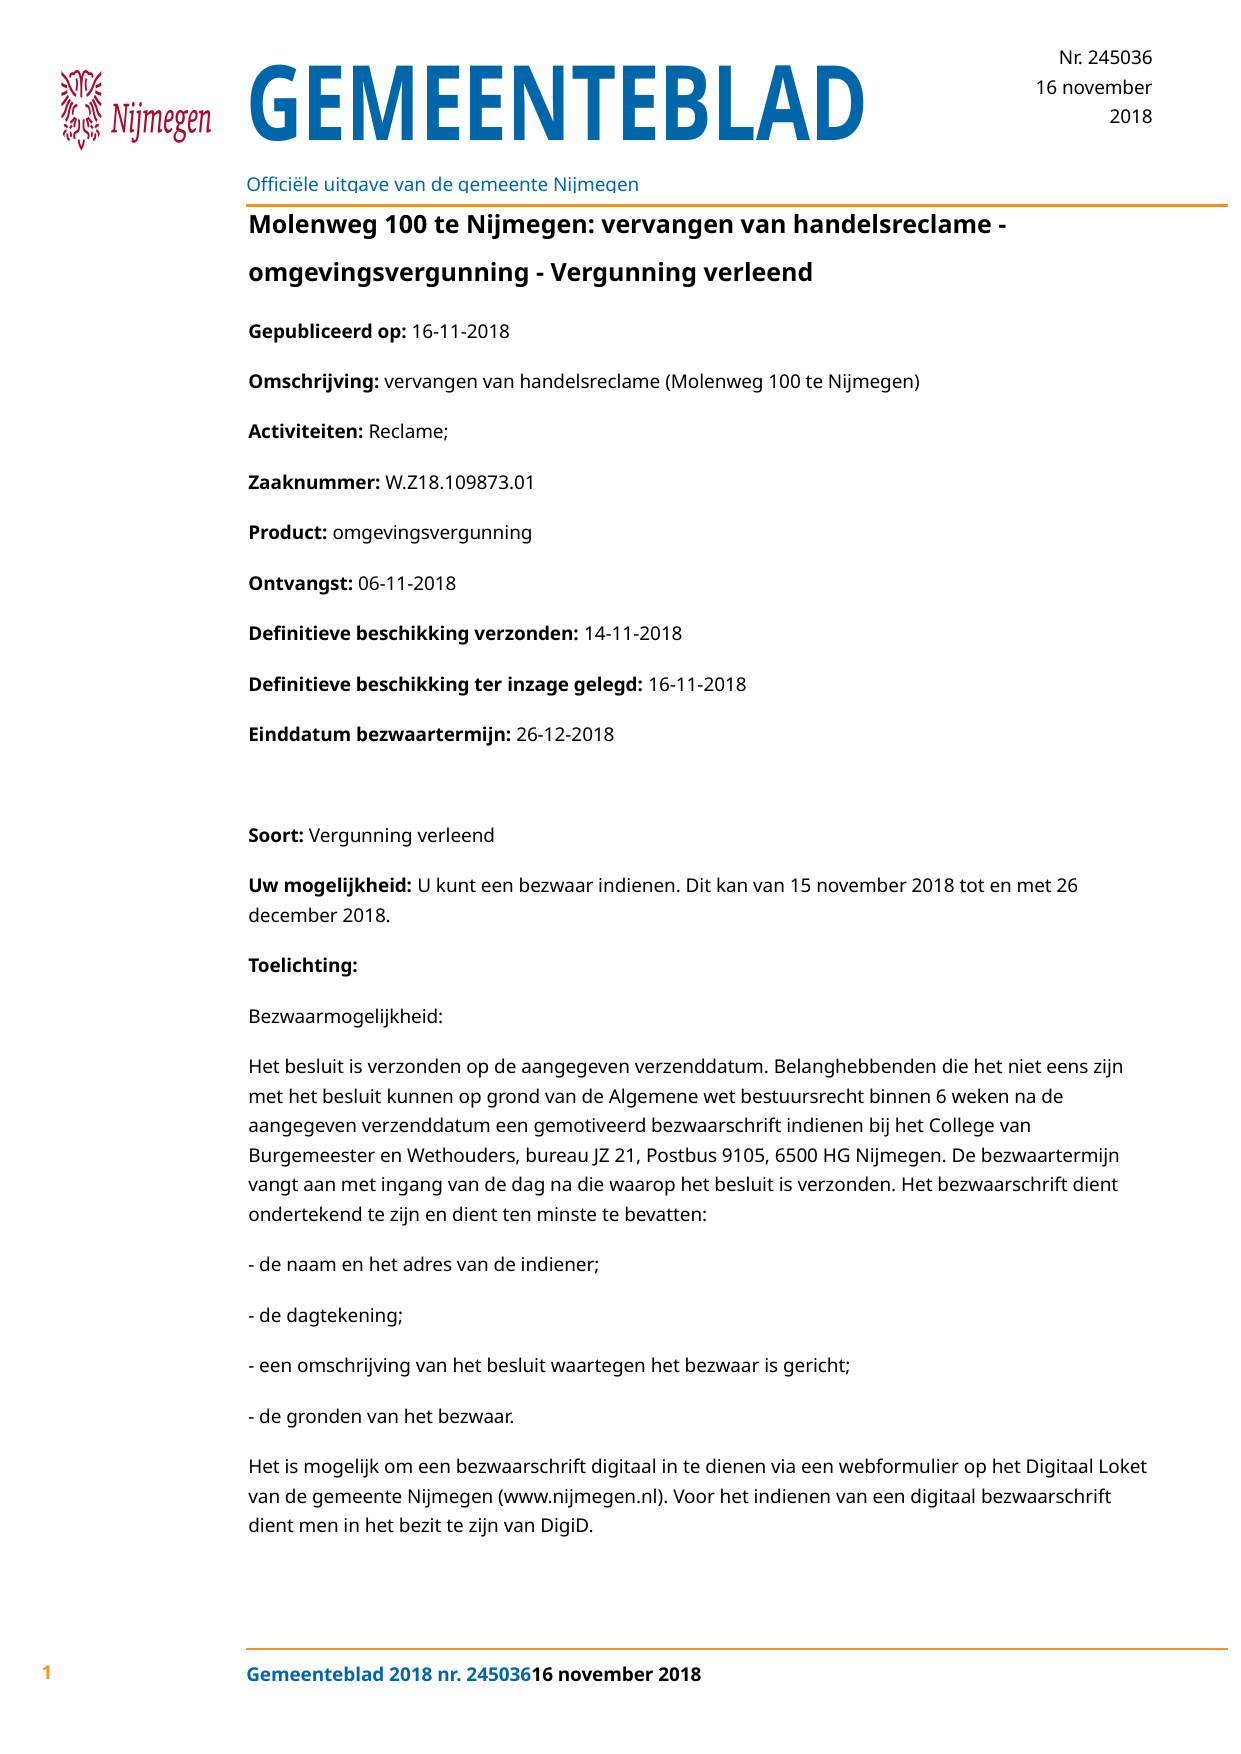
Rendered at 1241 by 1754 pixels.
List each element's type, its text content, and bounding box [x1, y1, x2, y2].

text Ontvangst: 06-11-2018 [248, 570, 1152, 596]
text Molenweg 100 te Nijmegen: vervangen van handelsreclame - omgevingsvergunning - Vergunning verleend [248, 207, 1152, 288]
text Definitieve beschikking verzonden: 14-11-2018 [248, 620, 1152, 646]
text Einddatum bezwaartermijn: 26-12-2018 [248, 721, 1152, 747]
text Product: omgevingsvergunning [248, 519, 1152, 545]
text Het besluit is verzonden op de aangegeven verzenddatum. Belanghebbenden die het niet eens zijn met het besluit kunnen op grond van de Algemene wet bestuursrecht binnen 6 weken na de aangegeven verzenddatum een gemotiveerd bezwaarschrift indienen bij het College van Burgemeester en Wethouders, bureau JZ 21, Postbus 9105, 6500 HG Nijmegen. De bezwaartermijn vangt aan met ingang van de dag na die waarop het besluit is verzonden. Het bezwaarschrift dient ondertekend te zijn en dient ten minste te bevatten: [248, 1053, 1152, 1227]
text Zaaknummer: W.Z18.109873.01 [248, 469, 1152, 495]
text - een omschrijving van het besluit waartegen het bezwaar is gericht; [248, 1352, 1152, 1378]
text Uw mogelijkheid: U kunt een bezwaar indienen. Dit kan van 15 november 2018 tot en met 26 december 2018. [248, 872, 1152, 928]
text Definitieve beschikking ter inzage gelegd: 16-11-2018 [248, 671, 1152, 697]
text Soort: Vergunning verleend [248, 822, 1152, 848]
text Het is mogelijk om een bezwaarschrift digitaal in te dienen via een webformulier op het Digitaal Loket van de gemeente Nijmegen (www.nijmegen.nl). Voor het indienen van een digitaal bezwaarschrift dient men in het bezit te zijn van DigiD. [248, 1453, 1152, 1538]
picture [41, 47, 231, 172]
text Gepubliceerd op: 16-11-2018 [248, 318, 1152, 344]
text Omschrijving: vervangen van handelsreclame (Molenweg 100 te Nijmegen) [248, 368, 1152, 394]
text Bezwaarmogelijkheid: [248, 1003, 1152, 1029]
text Activiteiten: Reclame; [248, 419, 1152, 444]
text - de naam en het adres van de indiener; [248, 1252, 1152, 1277]
text Toelichting: [248, 952, 1152, 978]
text - de gronden van het bezwaar. [248, 1403, 1152, 1429]
text - de dagtekening; [248, 1302, 1152, 1328]
